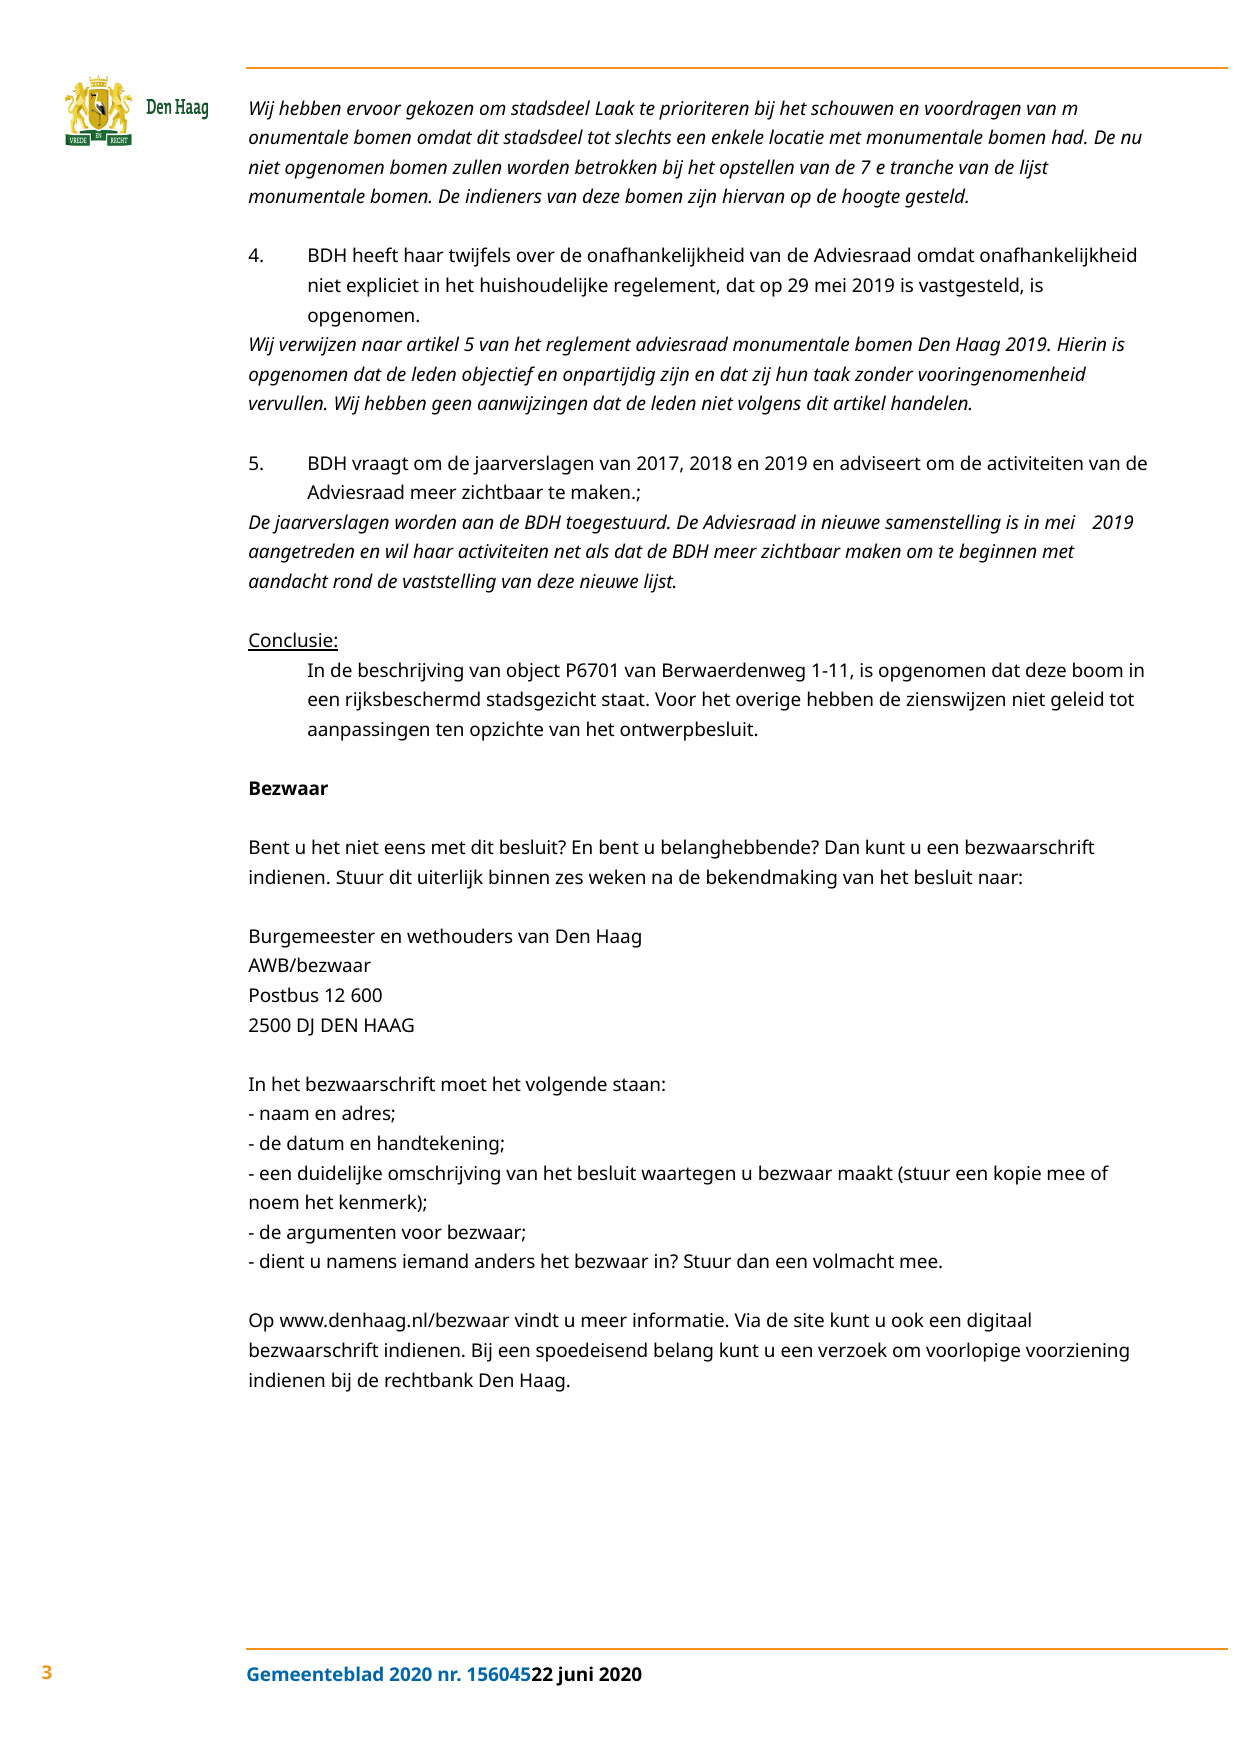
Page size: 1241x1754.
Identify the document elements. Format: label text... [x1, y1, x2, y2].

text Burgemeester en wethouders van Den Haag [248, 923, 1152, 949]
text Op www.denhaag.nl/bezwaar vindt u meer informatie. Via de site kunt u ook een digitaal bezwaarschrift indienen. Bij een spoedeisend belang kunt u een verzoek om voorlopige voorziening indienen bij de rechtbank Den Haag. [248, 1308, 1152, 1393]
text Postbus 12 600 [248, 982, 1152, 1008]
text - naam en adres; [248, 1101, 1152, 1126]
text - een duidelijke omschrijving van het besluit waartegen u bezwaar maakt (stuur een kopie mee of noem het kenmerk); [248, 1160, 1152, 1215]
text Wij verwijzen naar artikel 5 van het reglement adviesraad monumentale bomen Den Haag 2019. Hierin is opgenomen dat de leden objectief en onpartijdig zijn en dat zij hun taak zonder vooringenomenheid vervullen. Wij hebben geen aanwijzingen dat de leden niet volgens dit artikel handelen. [248, 331, 1152, 416]
picture [41, 47, 231, 172]
text De jaarverslagen worden aan de BDH toegestuurd. De Adviesraad in nieuwe samenstelling is in mei 2019 aangetreden en wil haar activiteiten net als dat de BDH meer zichtbaar maken om te beginnen met aandacht rond de vaststelling van deze nieuwe lijst. [248, 509, 1152, 594]
list BDH vraagt om de jaarverslagen van 2017, 2018 en 2019 en adviseert om de activiteiten van de Adviesraad meer zichtbaar te maken.; [248, 450, 1152, 505]
text In het bezwaarschrift moet het volgende staan: [248, 1071, 1152, 1097]
text - dient u namens iemand anders het bezwaar in? Stuur dan een volmacht mee. [248, 1248, 1152, 1274]
text Conclusie: [248, 627, 1152, 653]
text 2500 DJ DEN HAAG [248, 1012, 1152, 1038]
text Bent u het niet eens met dit besluit? En bent u belanghebbende? Dan kunt u een bezwaarschrift indienen. Stuur dit uiterlijk binnen zes weken na de bekendmaking van het besluit naar: [248, 834, 1152, 890]
text Bezwaar [248, 775, 1152, 801]
text - de argumenten voor bezwaar; [248, 1219, 1152, 1245]
text - de datum en handtekening; [248, 1130, 1152, 1156]
text Wij hebben ervoor gekozen om stadsdeel Laak te prioriteren bij het schouwen en voordragen van m onumentale bomen omdat dit stadsdeel tot slechts een enkele locatie met monumentale bomen had. De nu niet opgenomen bomen zullen worden betrokken bij het opstellen van de 7 e tranche van de lijst monumentale bomen. De indieners van deze bomen zijn hiervan op de hoogte gesteld. [248, 95, 1152, 209]
text AWB/bezwaar [248, 953, 1152, 978]
list In de beschrijving van object P6701 van Berwaerdenweg 1-11, is opgenomen dat deze boom in een rijksbeschermd stadsgezicht staat. Voor het overige hebben de zienswijzen niet geleid tot aanpassingen ten opzichte van het ontwerpbesluit. [248, 657, 1152, 742]
list BDH heeft haar twijfels over de onafhankelijkheid van de Adviesraad omdat onafhankelijkheid niet expliciet in het huishoudelijke regelement, dat op 29 mei 2019 is vastgesteld, is opgenomen. [248, 243, 1152, 328]
